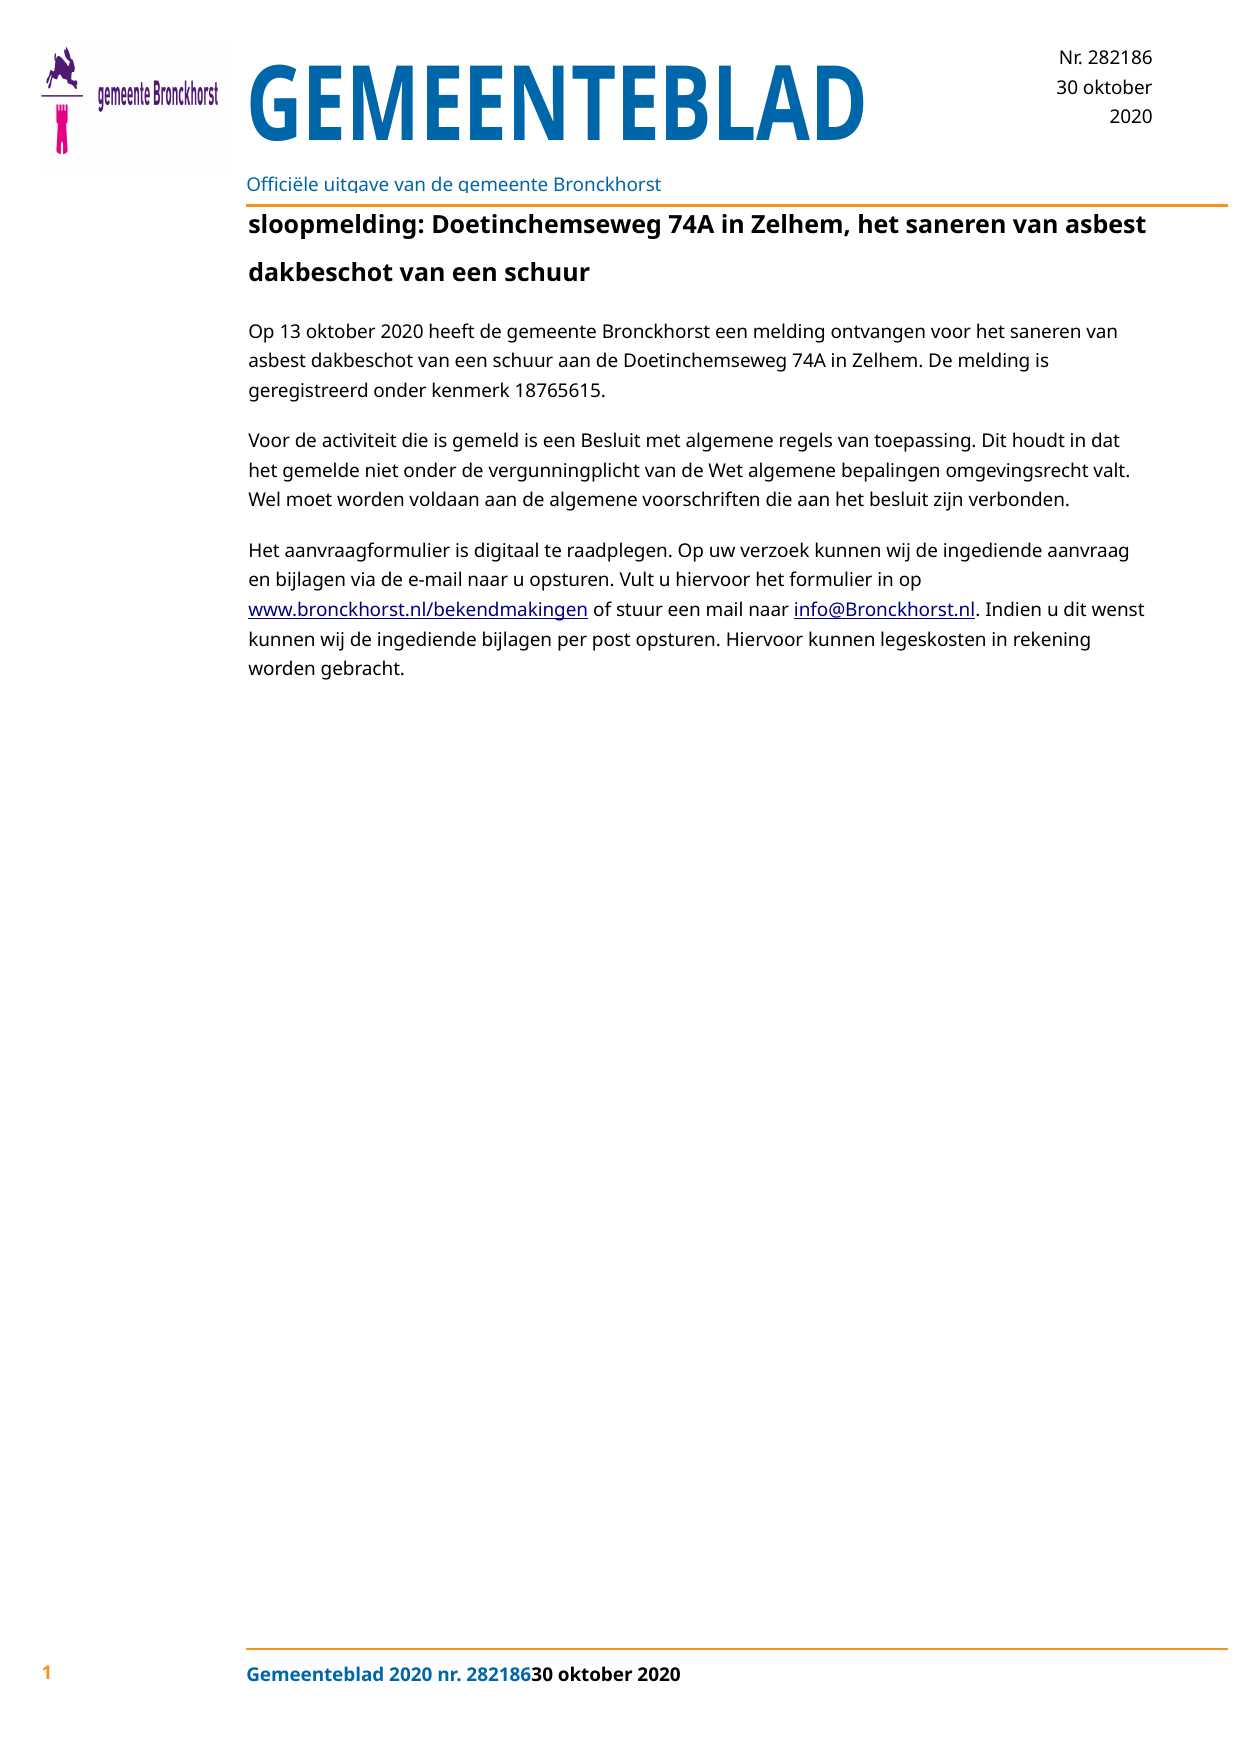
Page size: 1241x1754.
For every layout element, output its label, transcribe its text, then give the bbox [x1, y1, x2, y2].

text Het aanvraagformulier is digitaal te raadplegen. Op uw verzoek kunnen wij de ingediende aanvraag en bijlagen via de e-mail naar u opsturen. Vult u hiervoor het formulier in op www.bronckhorst.nl/bekendmakingen of stuur een mail naar info@Bronckhorst.nl. Indien u dit wenst kunnen wij de ingediende bijlagen per post opsturen. Hiervoor kunnen legeskosten in rekening worden gebracht. [248, 537, 1152, 681]
text sloopmelding: Doetinchemseweg 74A in Zelhem, het saneren van asbest dakbeschot van een schuur [248, 207, 1152, 288]
picture [41, 47, 231, 172]
text Op 13 oktober 2020 heeft de gemeente Bronckhorst een melding ontvangen voor het saneren van asbest dakbeschot van een schuur aan de Doetinchemseweg 74A in Zelhem. De melding is geregistreerd onder kenmerk 18765615. [248, 318, 1152, 403]
text Voor de activiteit die is gemeld is een Besluit met algemene regels van toepassing. Dit houdt in dat het gemelde niet onder de vergunningplicht van de Wet algemene bepalingen omgevingsrecht valt. Wel moet worden voldaan aan de algemene voorschriften die aan het besluit zijn verbonden. [248, 427, 1152, 512]
